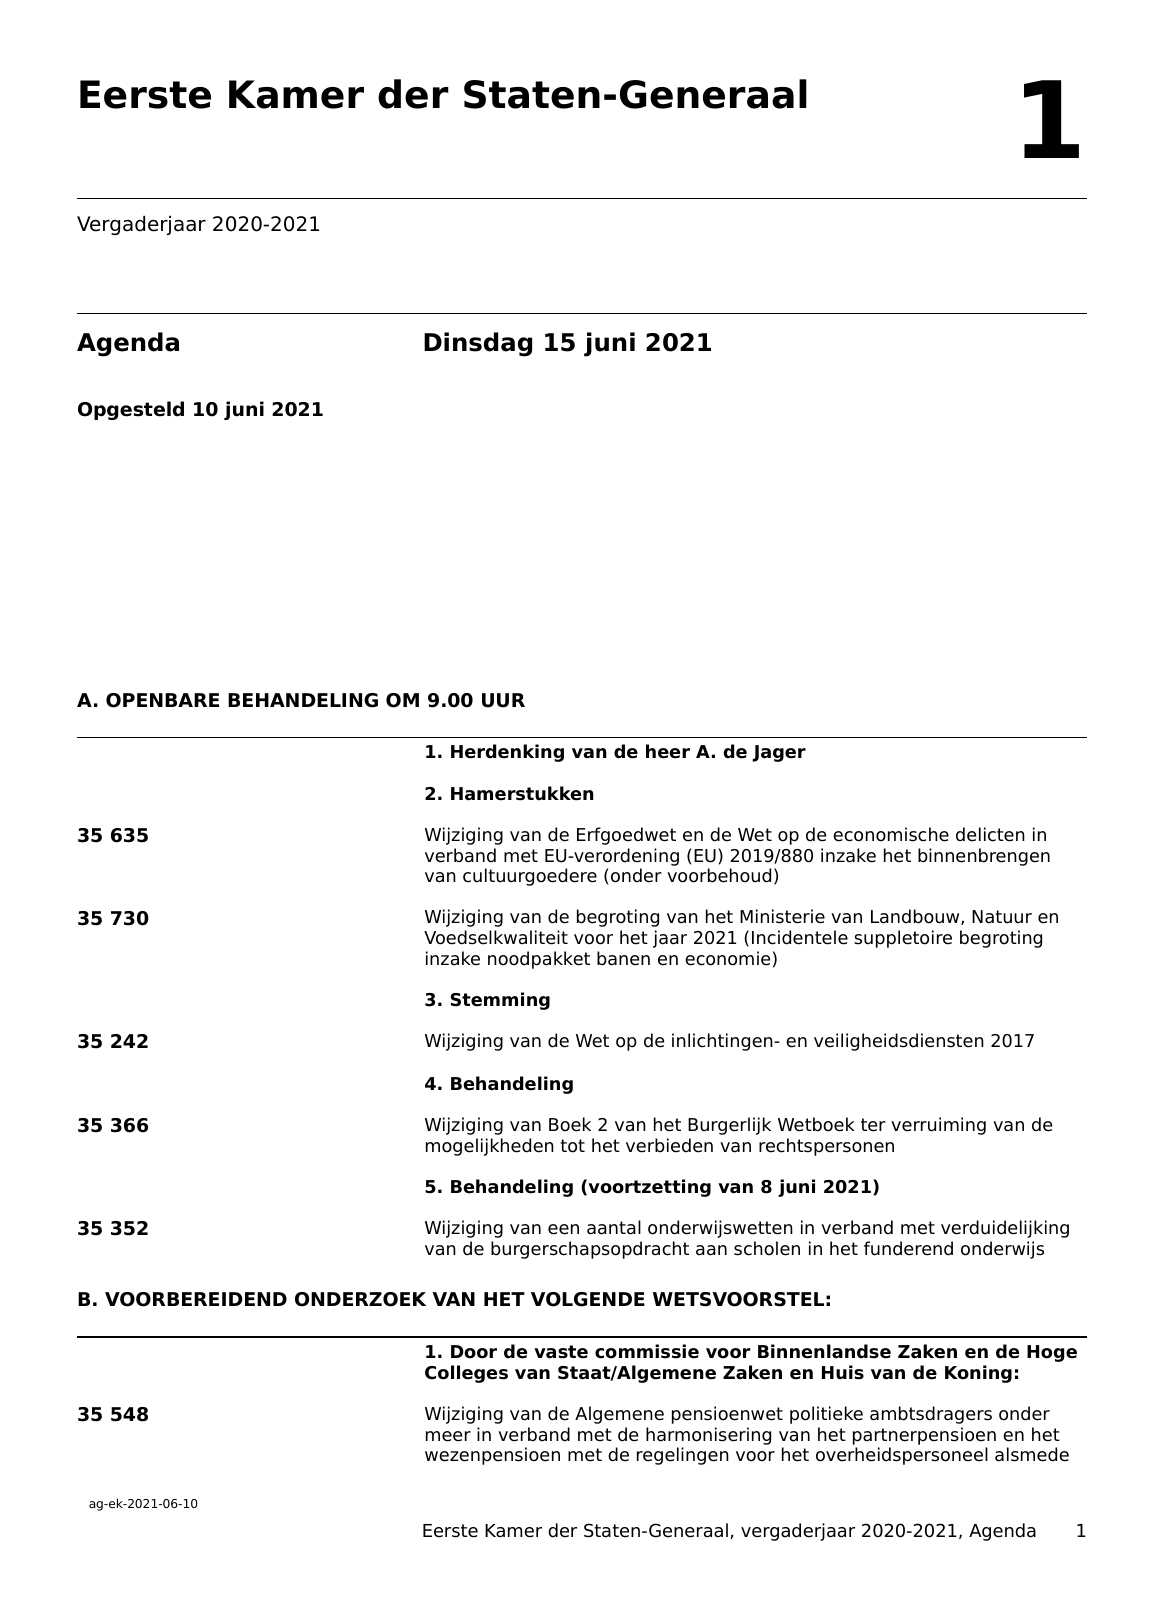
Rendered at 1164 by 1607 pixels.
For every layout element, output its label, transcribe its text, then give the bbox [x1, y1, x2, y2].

table_cell [401, 1156, 418, 1177]
table_header [401, 1338, 418, 1383]
table_header [77, 738, 401, 763]
subtitle A. OPENBARE BEHANDELING OM 9.00 UUR [77, 690, 1087, 712]
table_cell Vergaderjaar 2020-2021 [77, 199, 1087, 313]
table_cell [401, 969, 418, 990]
table_cell [418, 1383, 1087, 1404]
text ag-ek-2021-06-10 [88, 1497, 323, 1511]
table_cell [418, 763, 1087, 784]
table_cell 35 635 [77, 825, 401, 887]
table_cell Wijziging van de Algemene pensioenwet politieke ambtsdragers onder meer in verband met de harmonisering van het partnerpensioen en het wezenpensioen met de regelingen voor het overheidspersoneel alsmede [418, 1404, 1087, 1466]
table_cell 4. Behandeling [418, 1074, 1087, 1094]
table_cell [418, 1094, 1087, 1115]
table_cell [77, 1011, 401, 1031]
table_cell [401, 1074, 418, 1094]
table_cell [418, 804, 1087, 825]
table_cell [401, 1053, 418, 1074]
table_cell [401, 1218, 418, 1259]
table_header Eerste Kamer der Staten-Generaal [77, 59, 886, 198]
table_cell 2. Hamerstukken [418, 784, 1087, 804]
table_cell [418, 969, 1087, 990]
table_cell Wijziging van de Wet op de inlichtingen- en veiligheidsdiensten 2017 [418, 1031, 1087, 1053]
table_cell 35 242 [77, 1031, 401, 1053]
table_cell 5. Behandeling (voortzetting van 8 juni 2021) [418, 1177, 1087, 1197]
table_cell [77, 1053, 401, 1074]
table_cell [401, 1404, 418, 1466]
table_cell [401, 1011, 418, 1031]
table_cell 35 352 [77, 1218, 401, 1259]
table_cell [77, 1177, 401, 1197]
table_cell [77, 969, 401, 990]
table_cell [401, 1198, 418, 1218]
table_cell Dinsdag 15 juni 2021 [422, 314, 1087, 357]
table_cell Wijziging van een aantal onderwijswetten in verband met verduidelijking van de burgerschapsopdracht aan scholen in het funderend onderwijs [418, 1218, 1087, 1259]
table_cell [77, 1074, 401, 1094]
table_header 1. Door de vaste commissie voor Binnenlandse Zaken en de Hoge Colleges van Staat/Algemene Zaken en Huis van de Koning: [418, 1338, 1087, 1383]
table_cell [418, 1156, 1087, 1177]
table_cell [401, 908, 418, 969]
table_cell [401, 784, 418, 804]
table_cell [401, 804, 418, 825]
table_cell [401, 763, 418, 784]
table_cell [418, 1198, 1087, 1218]
table_cell [401, 1031, 418, 1053]
table_cell [77, 1094, 401, 1115]
table_cell Wijziging van de begroting van het Ministerie van Landbouw, Natuur en Voedselkwaliteit voor het jaar 2021 (Incidentele suppletoire begroting inzake noodpakket banen en economie) [418, 908, 1087, 969]
table_cell 35 730 [77, 908, 401, 969]
table_header [401, 738, 418, 763]
table_cell [418, 1011, 1087, 1031]
table_cell [77, 887, 401, 907]
table_cell [401, 1115, 418, 1156]
table_cell [401, 1177, 418, 1197]
table_cell Wijziging van Boek 2 van het Burgerlijk Wetboek ter verruiming van de mogelijkheden tot het verbieden van rechtspersonen [418, 1115, 1087, 1156]
table_cell [77, 1156, 401, 1177]
subtitle B. VOORBEREIDEND ONDERZOEK VAN HET VOLGENDE WETSVOORSTEL: [77, 1289, 1087, 1311]
table_cell [77, 990, 401, 1011]
table_header 1 [886, 59, 1087, 198]
table_cell Agenda [77, 314, 422, 357]
table_cell [77, 784, 401, 804]
table_cell Wijziging van de Erfgoedwet en de Wet op de economische delicten in verband met EU-verordening (EU) 2019/880 inzake het binnenbrengen van cultuurgoedere (onder voorbehoud) [418, 825, 1087, 887]
table_cell [401, 887, 418, 907]
table_cell [418, 1053, 1087, 1074]
table_header [77, 1338, 401, 1383]
table_cell 35 366 [77, 1115, 401, 1156]
table_cell 35 548 [77, 1404, 401, 1466]
table_cell [401, 1094, 418, 1115]
table_cell [401, 825, 418, 887]
table_cell [401, 1383, 418, 1404]
table_cell [77, 804, 401, 825]
table_cell [77, 1383, 401, 1404]
table_cell 3. Stemming [418, 990, 1087, 1011]
table_header 1. Herdenking van de heer A. de Jager [418, 738, 1087, 763]
table_cell [401, 990, 418, 1011]
table_cell [418, 887, 1087, 907]
table_cell [77, 1198, 401, 1218]
text Opgesteld 10 juni 2021 [77, 399, 1087, 421]
table_cell [77, 763, 401, 784]
